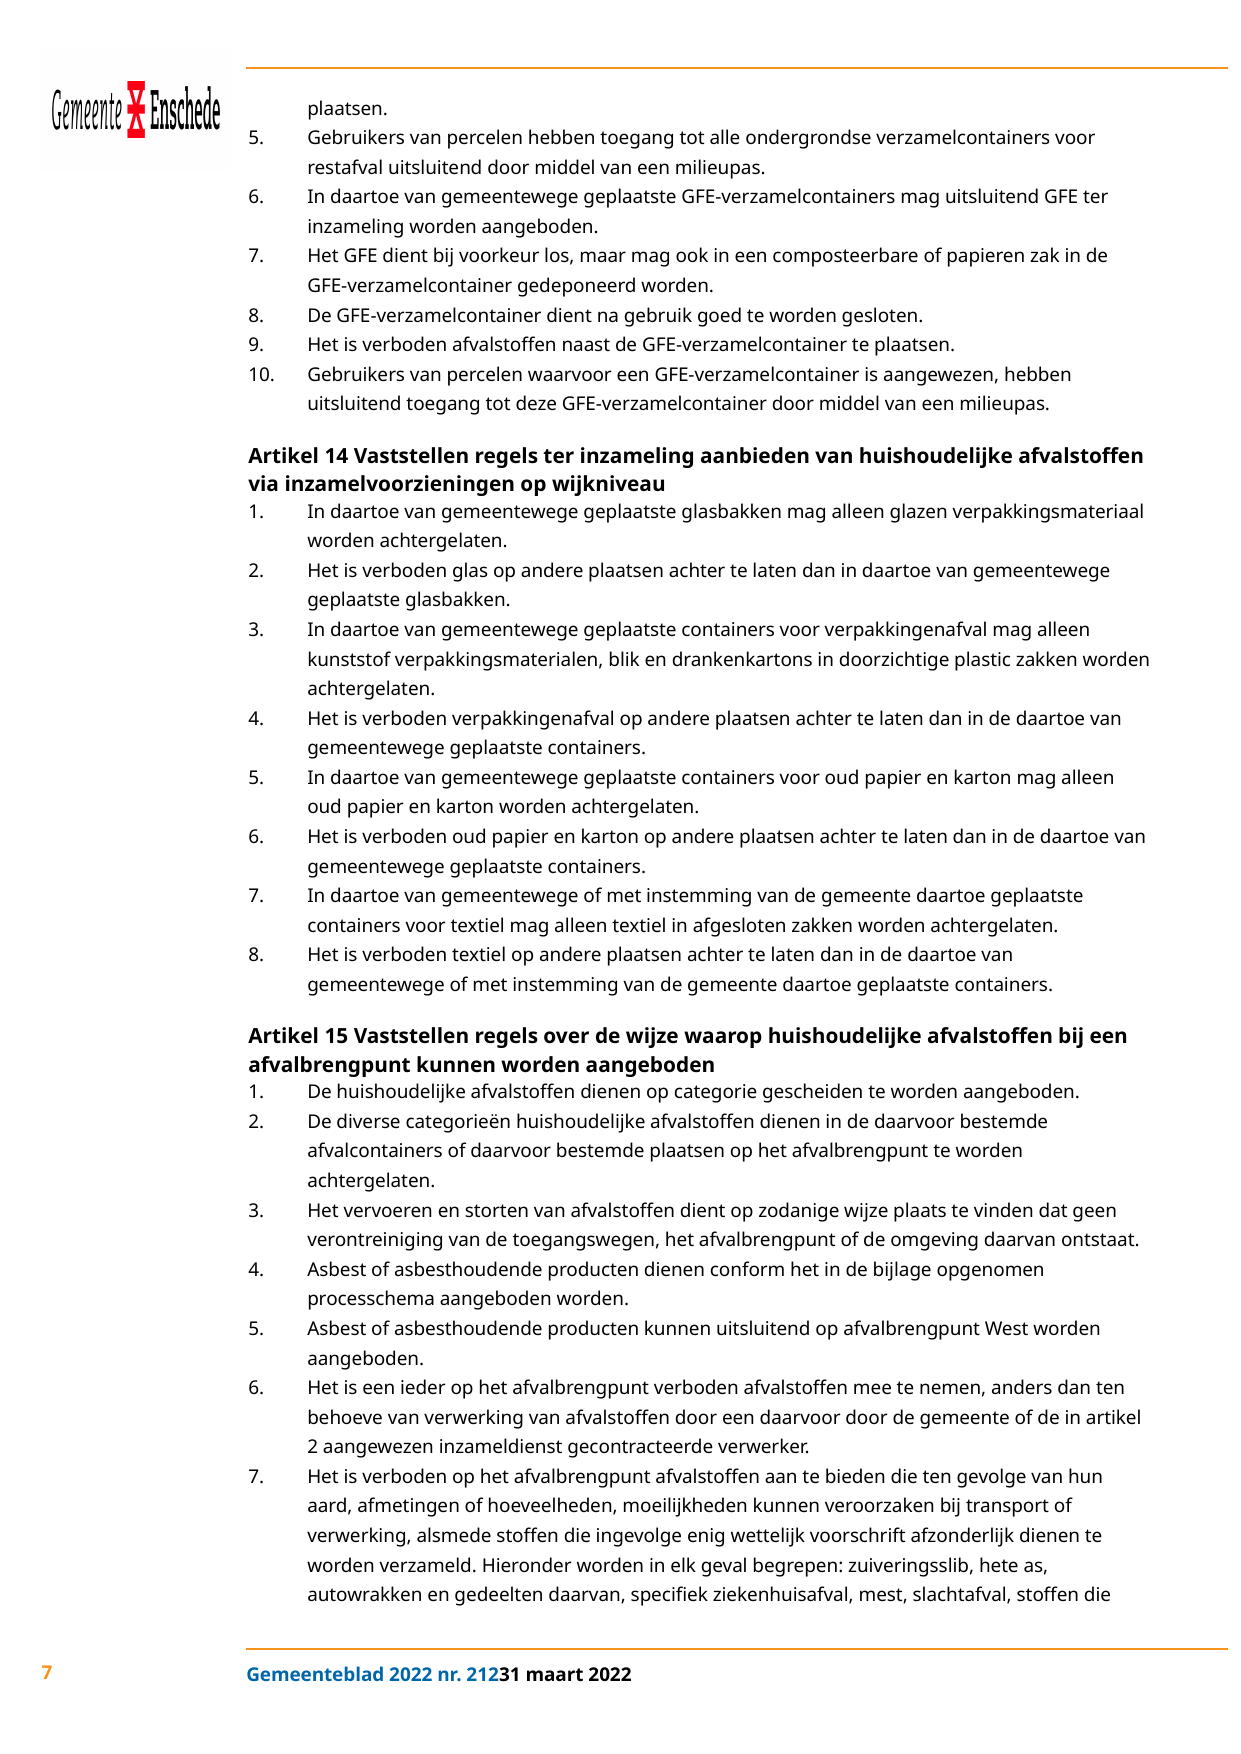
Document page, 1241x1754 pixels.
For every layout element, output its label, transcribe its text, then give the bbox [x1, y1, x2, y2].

list De GFE-verzamelcontainer dient na gebruik goed te worden gesloten. [248, 302, 1152, 328]
text Artikel 14 Vaststellen regels ter inzameling aanbieden van huishoudelijke afvalstoffen via inzamelvoorzieningen op wijkniveau [248, 441, 1152, 498]
list De huishoudelijke afvalstoffen dienen op categorie gescheiden te worden aangeboden. [248, 1078, 1152, 1104]
list Asbest of asbesthoudende producten kunnen uitsluitend op afvalbrengpunt West worden aangeboden. [248, 1315, 1152, 1371]
list Het is verboden textiel op andere plaatsen achter te laten dan in de daartoe van gemeentewege of met instemming van de gemeente daartoe geplaatste containers. [248, 942, 1152, 997]
list In daartoe van gemeentewege geplaatste GFE-verzamelcontainers mag uitsluitend GFE ter inzameling worden aangeboden. [248, 183, 1152, 239]
list Het is verboden op het afvalbrengpunt afvalstoffen aan te bieden die ten gevolge van hun aard, afmetingen of hoeveelheden, moeilijkheden kunnen veroorzaken bij transport of verwerking, alsmede stoffen die ingevolge enig wettelijk voorschrift afzonderlijk dienen te worden verzameld. Hieronder worden in elk geval begrepen: zuiveringsslib, hete as, autowrakken en gedeelten daarvan, specifiek ziekenhuisafval, mest, slachtafval, stoffen die [248, 1463, 1152, 1607]
list In daartoe van gemeentewege geplaatste containers voor oud papier en karton mag alleen oud papier en karton worden achtergelaten. [248, 764, 1152, 819]
text Artikel 15 Vaststellen regels over de wijze waarop huishoudelijke afvalstoffen bij een afvalbrengpunt kunnen worden aangeboden [248, 1022, 1152, 1078]
list Asbest of asbesthoudende producten dienen conform het in de bijlage opgenomen processchema aangeboden worden. [248, 1256, 1152, 1311]
list Het is verboden glas op andere plaatsen achter te laten dan in daartoe van gemeentewege geplaatste glasbakken. [248, 557, 1152, 612]
list Het vervoeren en storten van afvalstoffen dient op zodanige wijze plaats te vinden dat geen verontreiniging van de toegangswegen, het afvalbrengpunt of de omgeving daarvan ontstaat. [248, 1197, 1152, 1252]
list Het is verboden afvalstoffen naast de GFE-verzamelcontainer te plaatsen. [248, 331, 1152, 357]
list Gebruikers van percelen waarvoor een GFE-verzamelcontainer is aangewezen, hebben uitsluitend toegang tot deze GFE-verzamelcontainer door middel van een milieupas. [248, 361, 1152, 416]
list plaatsen. [248, 95, 1152, 121]
list Het is verboden oud papier en karton op andere plaatsen achter te laten dan in de daartoe van gemeentewege geplaatste containers. [248, 823, 1152, 879]
list In daartoe van gemeentewege geplaatste containers voor verpakkingenafval mag alleen kunststof verpakkingsmaterialen, blik en drankenkartons in doorzichtige plastic zakken worden achtergelaten. [248, 616, 1152, 701]
list In daartoe van gemeentewege geplaatste glasbakken mag alleen glazen verpakkingsmateriaal worden achtergelaten. [248, 498, 1152, 553]
list Gebruikers van percelen hebben toegang tot alle ondergrondse verzamelcontainers voor restafval uitsluitend door middel van een milieupas. [248, 124, 1152, 180]
list Het is verboden verpakkingenafval op andere plaatsen achter te laten dan in de daartoe van gemeentewege geplaatste containers. [248, 705, 1152, 760]
list Het is een ieder op het afvalbrengpunt verboden afvalstoffen mee te nemen, anders dan ten behoeve van verwerking van afvalstoffen door een daarvoor door de gemeente of de in artikel 2 aangewezen inzameldienst gecontracteerde verwerker. [248, 1374, 1152, 1459]
list De diverse categorieën huishoudelijke afvalstoffen dienen in de daarvoor bestemde afvalcontainers of daarvoor bestemde plaatsen op het afvalbrengpunt te worden achtergelaten. [248, 1108, 1152, 1193]
list Het GFE dient bij voorkeur los, maar mag ook in een composteerbare of papieren zak in de GFE-verzamelcontainer gedeponeerd worden. [248, 243, 1152, 298]
list In daartoe van gemeentewege of met instemming van de gemeente daartoe geplaatste containers voor textiel mag alleen textiel in afgesloten zakken worden achtergelaten. [248, 882, 1152, 938]
picture [41, 47, 231, 172]
